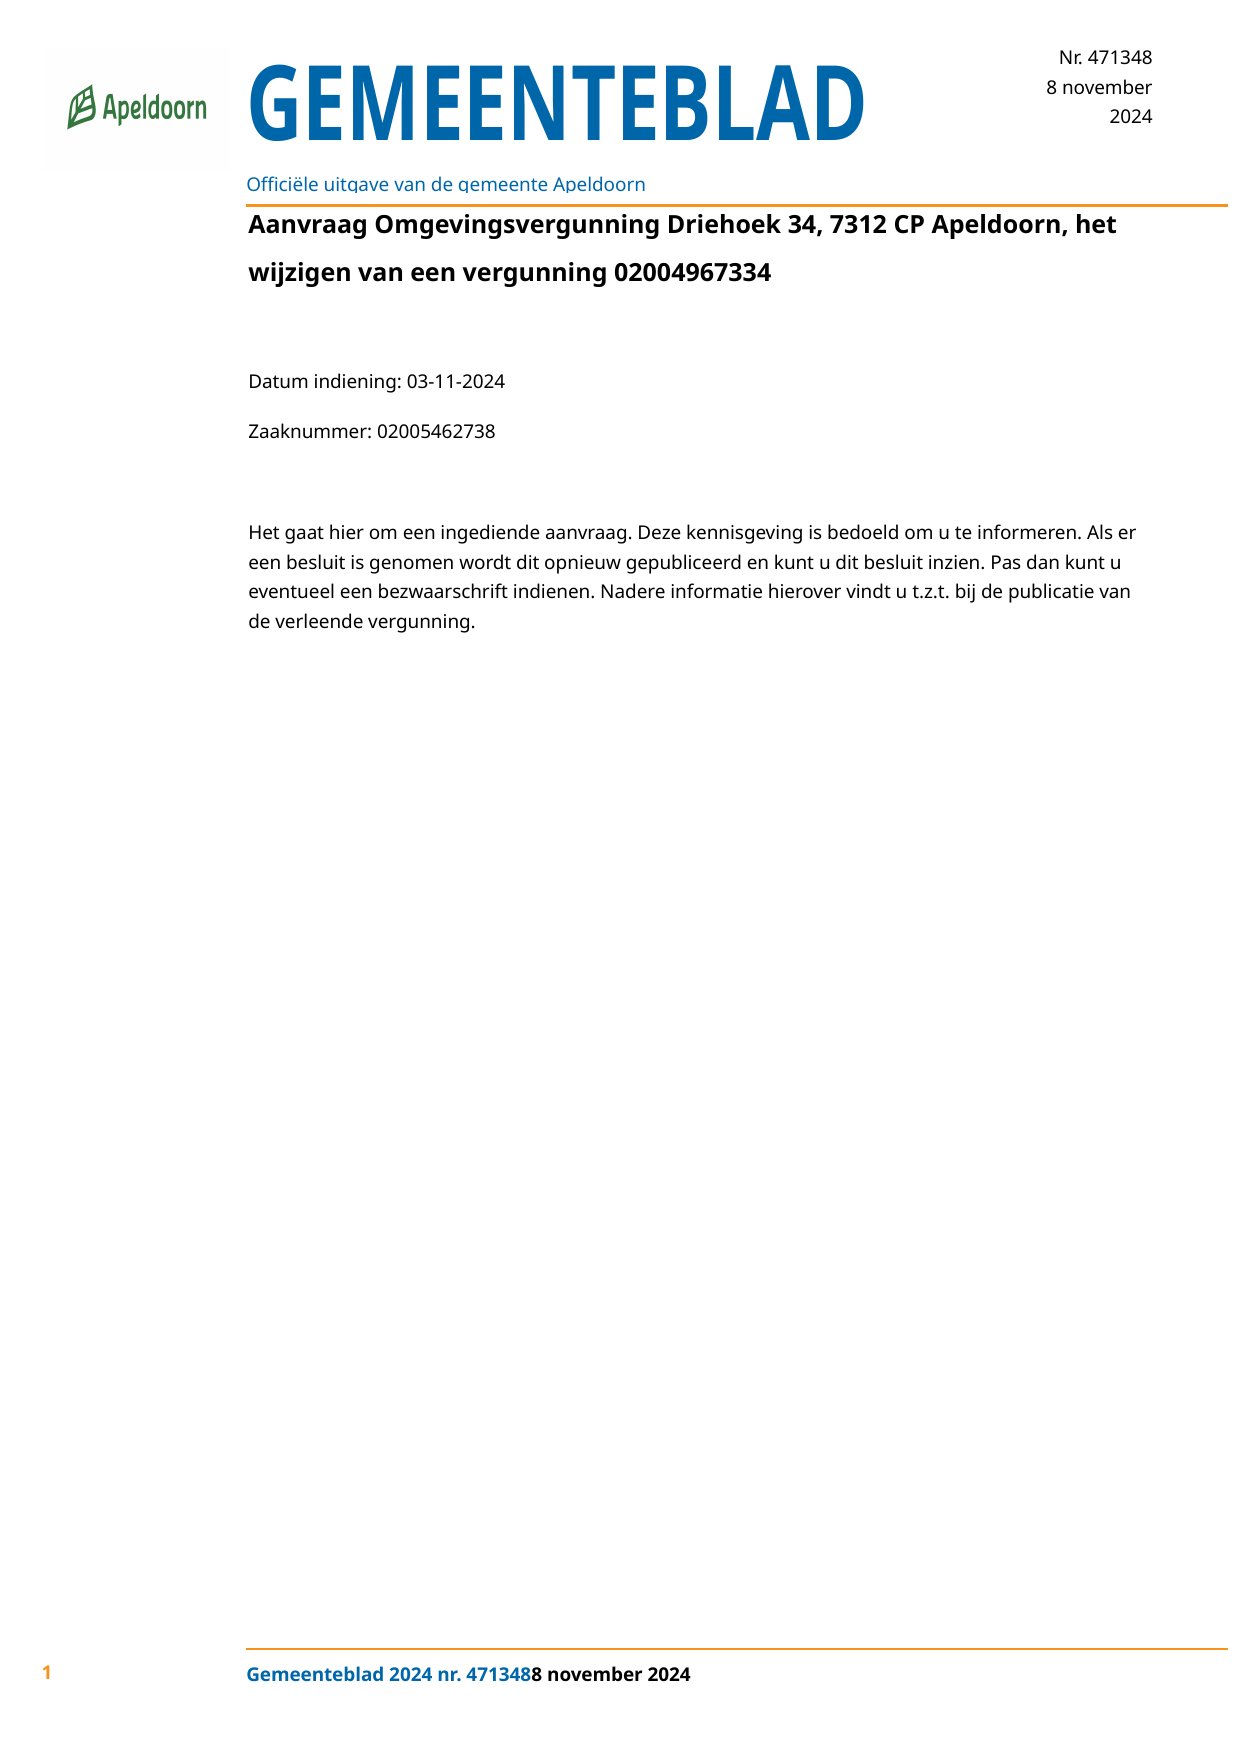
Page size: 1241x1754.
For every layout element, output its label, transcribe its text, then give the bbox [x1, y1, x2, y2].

picture [41, 47, 231, 172]
text Datum indiening: 03-11-2024 [248, 368, 1152, 394]
text Het gaat hier om een ingediende aanvraag. Deze kennisgeving is bedoeld om u te informeren. Als er een besluit is genomen wordt dit opnieuw gepubliceerd en kunt u dit besluit inzien. Pas dan kunt u eventueel een bezwaarschrift indienen. Nadere informatie hierover vindt u t.z.t. bij de publicatie van de verleende vergunning. [248, 519, 1152, 634]
text Aanvraag Omgevingsvergunning Driehoek 34, 7312 CP Apeldoorn, het wijzigen van een vergunning 02004967334 [248, 207, 1152, 288]
text Zaaknummer: 02005462738 [248, 419, 1152, 444]
